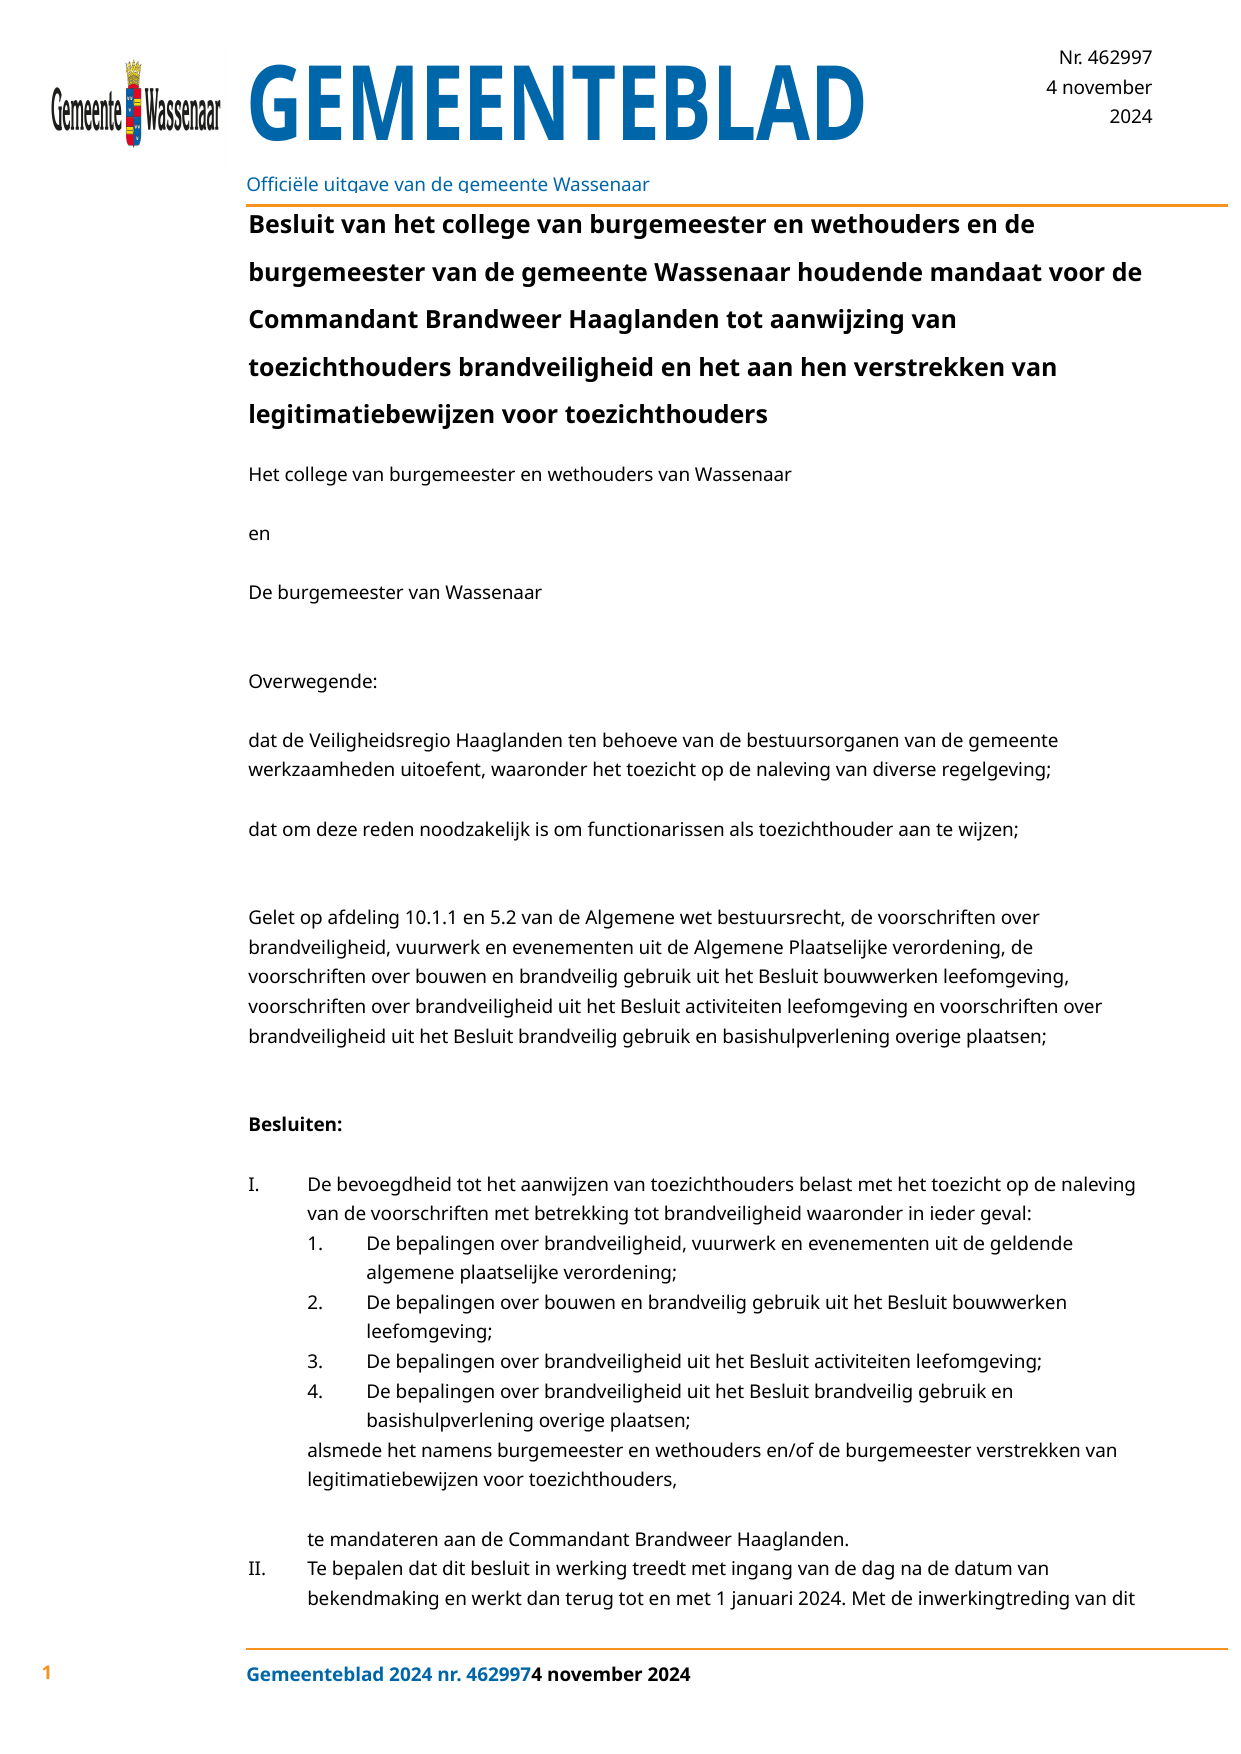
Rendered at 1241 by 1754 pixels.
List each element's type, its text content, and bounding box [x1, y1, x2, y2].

list alsmede het namens burgemeester en wethouders en/of de burgemeester verstrekken van legitimatiebewijzen voor toezichthouders, [248, 1437, 1152, 1492]
text dat om deze reden noodzakelijk is om functionarissen als toezichthouder aan te wijzen; [248, 816, 1152, 841]
text dat de Veiligheidsregio Haaglanden ten behoeve van de bestuursorganen van de gemeente werkzaamheden uitoefent, waaronder het toezicht op de naleving van diverse regelgeving; [248, 727, 1152, 782]
text De burgemeester van Wassenaar [248, 579, 1152, 605]
list De bepalingen over bouwen en brandveilig gebruik uit het Besluit bouwwerken leefomgeving; [307, 1289, 1152, 1344]
text Besluit van het college van burgemeester en wethouders en de burgemeester van de gemeente Wassenaar houdende mandaat voor de Commandant Brandweer Haaglanden tot aanwijzing van toezichthouders brandveiligheid en het aan hen verstrekken van legitimatiebewijzen voor toezichthouders [248, 207, 1152, 431]
text Overwegende: [248, 668, 1152, 693]
text Het college van burgemeester en wethouders van Wassenaar [248, 461, 1152, 486]
list De bepalingen over brandveiligheid uit het Besluit activiteiten leefomgeving; [307, 1348, 1152, 1374]
list Te bepalen dat dit besluit in werking treedt met ingang van de dag na de datum van bekendmaking en werkt dan terug tot en met 1 januari 2024. Met de inwerkingtreding van dit [248, 1555, 1152, 1611]
text Gelet op afdeling 10.1.1 en 5.2 van de Algemene wet bestuursrecht, de voorschriften over brandveiligheid, vuurwerk en evenementen uit de Algemene Plaatselijke verordening, de voorschriften over bouwen en brandveilig gebruik uit het Besluit bouwwerken leefomgeving, voorschriften over brandveiligheid uit het Besluit activiteiten leefomgeving en voorschriften over brandveiligheid uit het Besluit brandveilig gebruik en basishulpverlening overige plaatsen; [248, 904, 1152, 1048]
text en [248, 520, 1152, 546]
list te mandateren aan de Commandant Brandweer Haaglanden. [248, 1526, 1152, 1551]
list De bepalingen over brandveiligheid, vuurwerk en evenementen uit de geldende algemene plaatselijke verordening; [307, 1230, 1152, 1285]
text Besluiten: [248, 1112, 1152, 1137]
list De bevoegdheid tot het aanwijzen van toezichthouders belast met het toezicht op de naleving van de voorschriften met betrekking tot brandveiligheid waaronder in ieder geval: [248, 1171, 1152, 1226]
picture [41, 47, 231, 172]
list De bepalingen over brandveiligheid uit het Besluit brandveilig gebruik en basishulpverlening overige plaatsen; [307, 1378, 1152, 1433]
